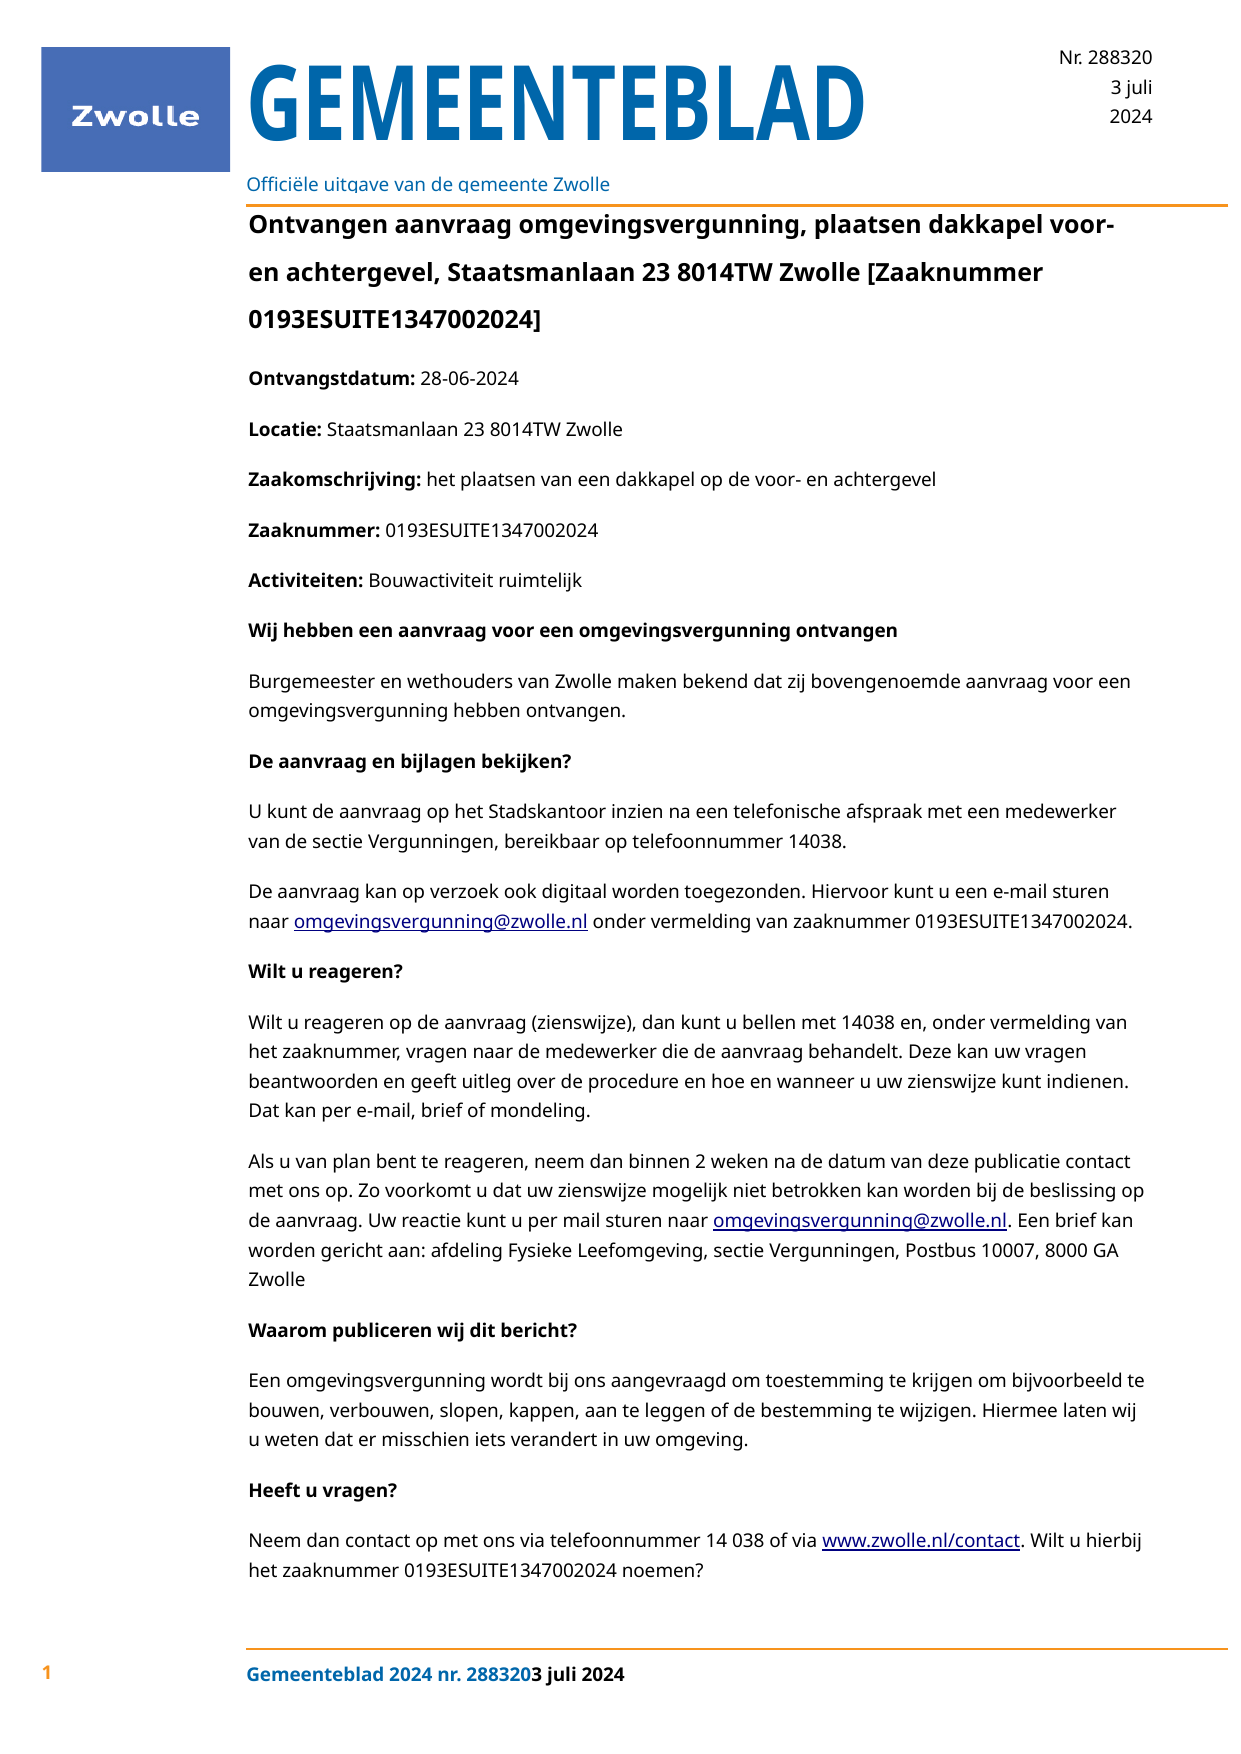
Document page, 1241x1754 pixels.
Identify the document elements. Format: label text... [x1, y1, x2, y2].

text Neem dan contact op met ons via telefoonnummer 14 038 of via www.zwolle.nl/contact. Wilt u hierbij het zaaknummer 0193ESUITE1347002024 noemen? [248, 1527, 1152, 1582]
text Ontvangstdatum: 28-06-2024 [248, 366, 1152, 391]
text Zaaknummer: 0193ESUITE1347002024 [248, 517, 1152, 542]
text Wilt u reageren op de aanvraag (zienswijze), dan kunt u bellen met 14038 en, onder vermelding van het zaaknummer, vragen naar de medewerker die de aanvraag behandelt. Deze kan uw vragen beantwoorden en geeft uitleg over de procedure en hoe en wanneer u uw zienswijze kunt indienen. Dat kan per e-mail, brief of mondeling. [248, 1009, 1152, 1123]
picture [41, 47, 231, 172]
text Een omgevingsvergunning wordt bij ons aangevraagd om toestemming te krijgen om bijvoorbeeld te bouwen, verbouwen, slopen, kappen, aan te leggen of de bestemming te wijzigen. Hiermee laten wij u weten dat er misschien iets verandert in uw omgeving. [248, 1367, 1152, 1452]
text Als u van plan bent te reageren, neem dan binnen 2 weken na de datum van deze publicatie contact met ons op. Zo voorkomt u dat uw zienswijze mogelijk niet betrokken kan worden bij de beslissing op de aanvraag. Uw reactie kunt u per mail sturen naar omgevingsvergunning@zwolle.nl. Een brief kan worden gericht aan: afdeling Fysieke Leefomgeving, sectie Vergunningen, Postbus 10007, 8000 GA Zwolle [248, 1148, 1152, 1292]
text Ontvangen aanvraag omgevingsvergunning, plaatsen dakkapel voor- en achtergevel, Staatsmanlaan 23 8014TW Zwolle [Zaaknummer 0193ESUITE1347002024] [248, 207, 1152, 336]
text U kunt de aanvraag op het Stadskantoor inzien na een telefonische afspraak met een medewerker van de sectie Vergunningen, bereikbaar op telefoonnummer 14038. [248, 798, 1152, 854]
text Waarom publiceren wij dit bericht? [248, 1317, 1152, 1342]
text Wij hebben een aanvraag voor een omgevingsvergunning ontvangen [248, 618, 1152, 643]
text Heeft u vragen? [248, 1477, 1152, 1502]
text Locatie: Staatsmanlaan 23 8014TW Zwolle [248, 416, 1152, 442]
text Zaakomschrijving: het plaatsen van een dakkapel op de voor- en achtergevel [248, 466, 1152, 492]
text De aanvraag en bijlagen bekijken? [248, 748, 1152, 774]
text Wilt u reageren? [248, 958, 1152, 984]
text Activiteiten: Bouwactiviteit ruimtelijk [248, 567, 1152, 593]
text De aanvraag kan op verzoek ook digitaal worden toegezonden. Hiervoor kunt u een e-mail sturen naar omgevingsvergunning@zwolle.nl onder vermelding van zaaknummer 0193ESUITE1347002024. [248, 878, 1152, 934]
text Burgemeester en wethouders van Zwolle maken bekend dat zij bovengenoemde aanvraag voor een omgevingsvergunning hebben ontvangen. [248, 668, 1152, 723]
